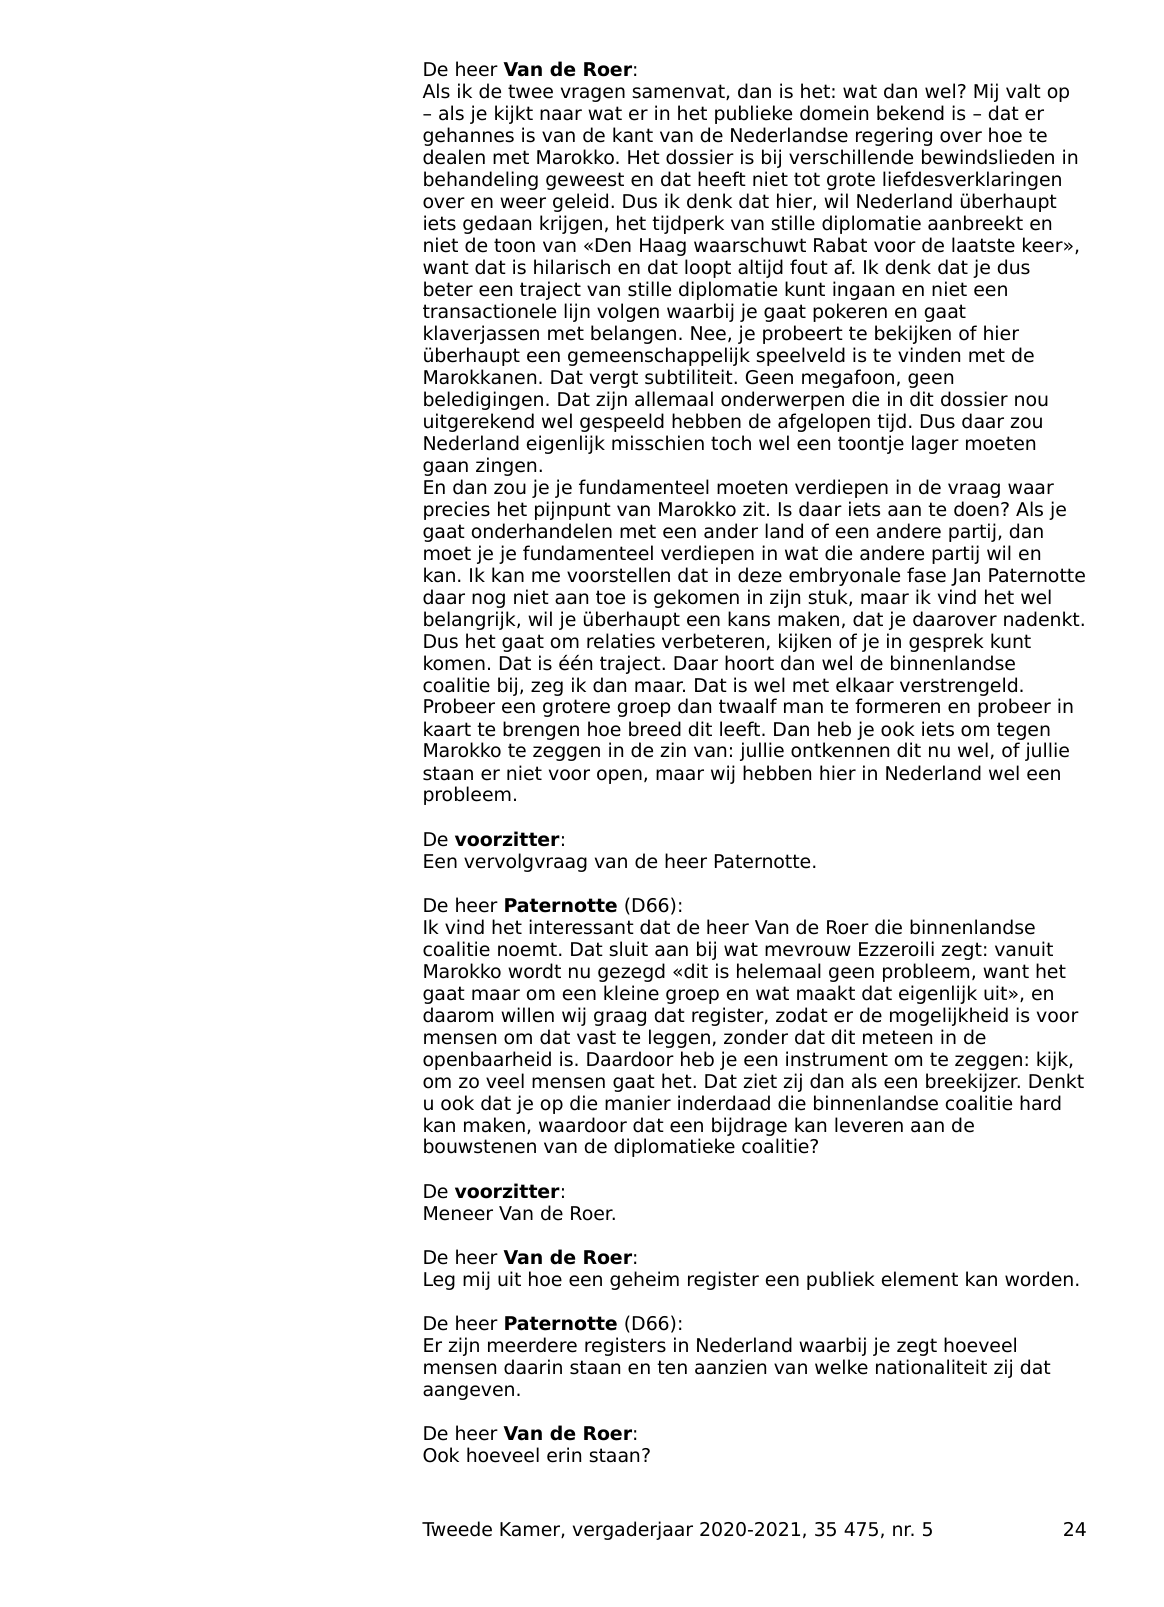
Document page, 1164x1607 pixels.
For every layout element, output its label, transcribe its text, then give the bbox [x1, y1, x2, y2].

text Een vervolgvraag van de heer Paternotte. [422, 851, 1087, 872]
text De heer Van de Roer: [422, 1423, 1087, 1445]
text De heer Paternotte (D66): [422, 895, 1087, 917]
text Er zijn meerdere registers in Nederland waarbij je zegt hoeveel mensen daarin staan en ten aanzien van welke nationaliteit zij dat aangeven. [422, 1335, 1087, 1401]
text De heer Van de Roer: [422, 59, 1087, 81]
text Ook hoeveel erin staan? [422, 1445, 1087, 1467]
text De heer Paternotte (D66): [422, 1313, 1087, 1335]
text Als ik de twee vragen samenvat, dan is het: wat dan wel? Mij valt op – als je kijkt naar wat er in het publieke domein bekend is – dat er gehannes is van de kant van de Nederlandse regering over hoe te dealen met Marokko. Het dossier is bij verschillende bewindslieden in behandeling geweest en dat heeft niet tot grote liefdesverklaringen over en weer geleid. Dus ik denk dat hier, wil Nederland überhaupt iets gedaan krijgen, het tijdperk van stille diplomatie aanbreekt en niet de toon van «Den Haag waarschuwt Rabat voor de laatste keer», want dat is hilarisch en dat loopt altijd fout af. Ik denk dat je dus beter een traject van stille diplomatie kunt ingaan en niet een transactionele lijn volgen waarbij je gaat pokeren en gaat klaverjassen met belangen. Nee, je probeert te bekijken of hier überhaupt een gemeenschappelijk speelveld is te vinden met de Marokkanen. Dat vergt subtiliteit. Geen megafoon, geen beledigingen. Dat zijn allemaal onderwerpen die in dit dossier nou uitgerekend wel gespeeld hebben de afgelopen tijd. Dus daar zou Nederland eigenlijk misschien toch wel een toontje lager moeten gaan zingen. [422, 81, 1087, 477]
text De voorzitter: [422, 1181, 1087, 1203]
text En dan zou je je fundamenteel moeten verdiepen in de vraag waar precies het pijnpunt van Marokko zit. Is daar iets aan te doen? Als je gaat onderhandelen met een ander land of een andere partij, dan moet je je fundamenteel verdiepen in wat die andere partij wil en kan. Ik kan me voorstellen dat in deze embryonale fase Jan Paternotte daar nog niet aan toe is gekomen in zijn stuk, maar ik vind het wel belangrijk, wil je überhaupt een kans maken, dat je daarover nadenkt. Dus het gaat om relaties verbeteren, kijken of je in gesprek kunt komen. Dat is één traject. Daar hoort dan wel de binnenlandse coalitie bij, zeg ik dan maar. Dat is wel met elkaar verstrengeld. Probeer een grotere groep dan twaalf man te formeren en probeer in kaart te brengen hoe breed dit leeft. Dan heb je ook iets om tegen Marokko te zeggen in de zin van: jullie ontkennen dit nu wel, of jullie staan er niet voor open, maar wij hebben hier in Nederland wel een probleem. [422, 477, 1087, 806]
text Ik vind het interessant dat de heer Van de Roer die binnenlandse coalitie noemt. Dat sluit aan bij wat mevrouw Ezzeroili zegt: vanuit Marokko wordt nu gezegd «dit is helemaal geen probleem, want het gaat maar om een kleine groep en wat maakt dat eigenlijk uit», en daarom willen wij graag dat register, zodat er de mogelijkheid is voor mensen om dat vast te leggen, zonder dat dit meteen in de openbaarheid is. Daardoor heb je een instrument om te zeggen: kijk, om zo veel mensen gaat het. Dat ziet zij dan als een breekijzer. Denkt u ook dat je op die manier inderdaad die binnenlandse coalitie hard kan maken, waardoor dat een bijdrage kan leveren aan de bouwstenen van de diplomatieke coalitie? [422, 917, 1087, 1158]
text Leg mij uit hoe een geheim register een publiek element kan worden. [422, 1269, 1087, 1291]
text De voorzitter: [422, 828, 1087, 851]
text Meneer Van de Roer. [422, 1203, 1087, 1224]
text De heer Van de Roer: [422, 1247, 1087, 1269]
